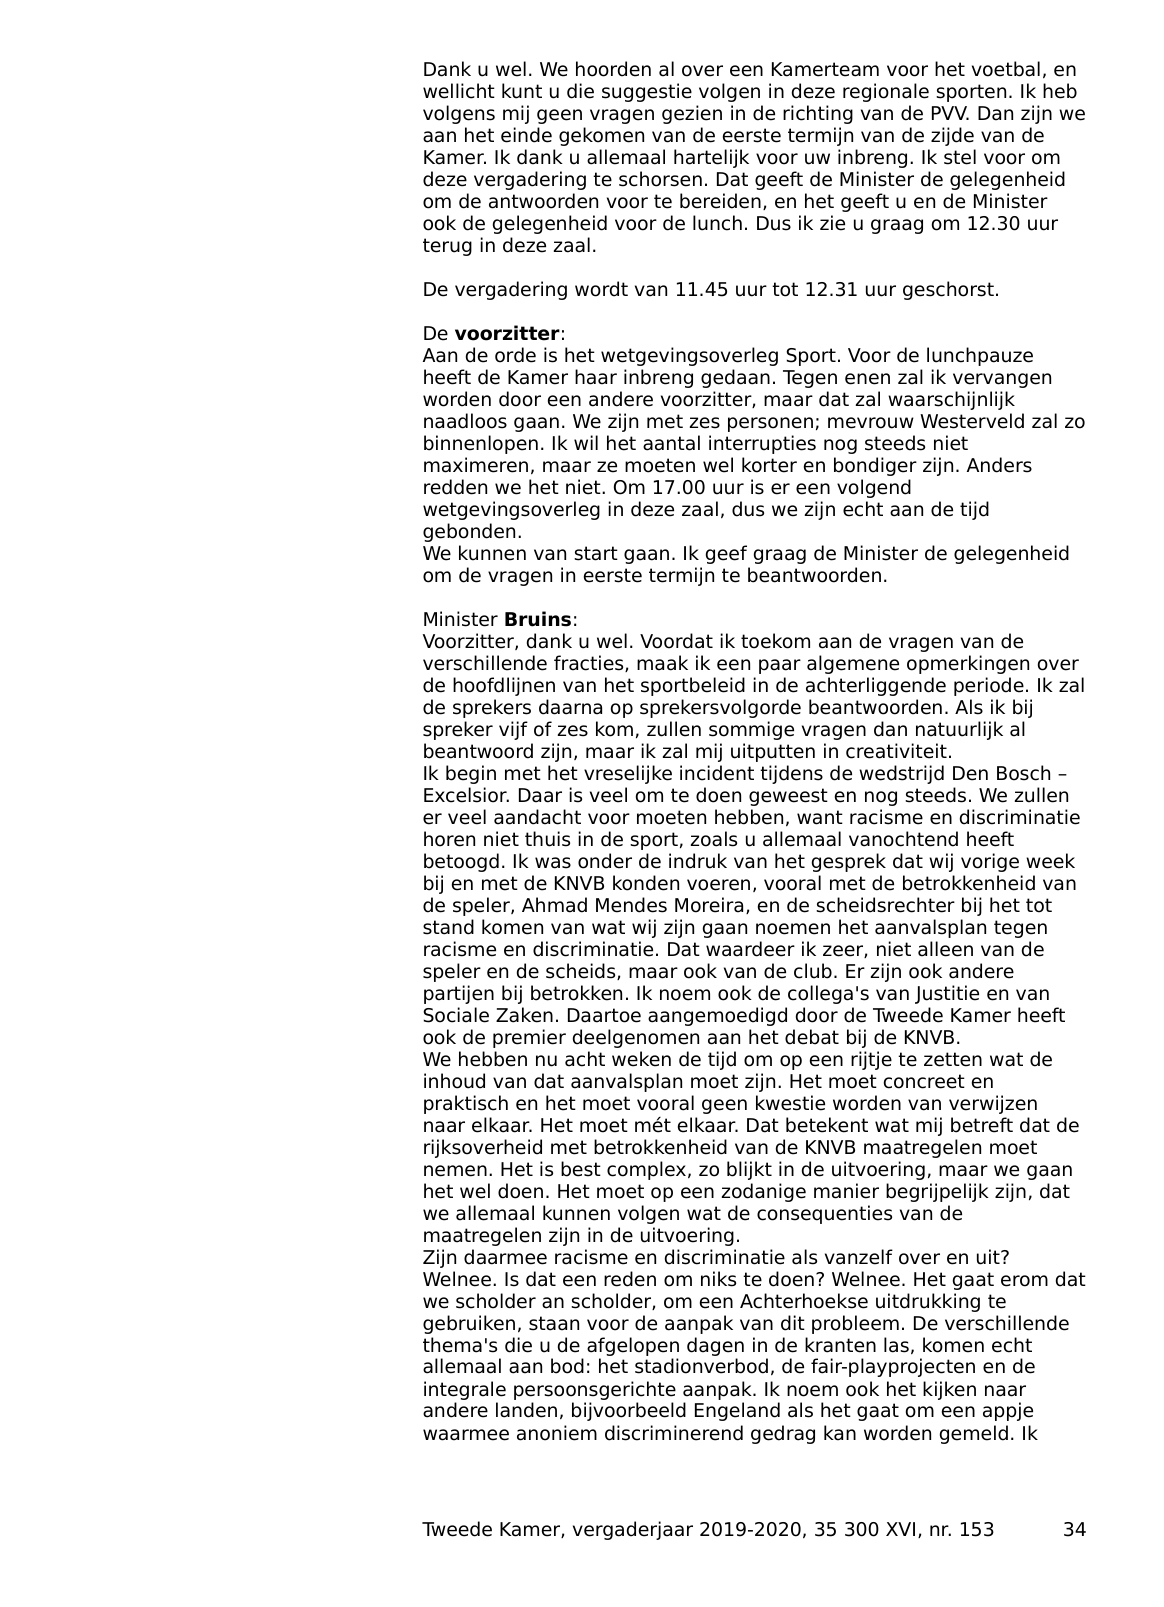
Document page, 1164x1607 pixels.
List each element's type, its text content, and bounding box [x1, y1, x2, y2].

text Minister Bruins: [422, 609, 1087, 631]
text We hebben nu acht weken de tijd om op een rijtje te zetten wat de inhoud van dat aanvalsplan moet zijn. Het moet concreet en praktisch en het moet vooral geen kwestie worden van verwijzen naar elkaar. Het moet mét elkaar. Dat betekent wat mij betreft dat de rijksoverheid met betrokkenheid van de KNVB maatregelen moet nemen. Het is best complex, zo blijkt in de uitvoering, maar we gaan het wel doen. Het moet op een zodanige manier begrijpelijk zijn, dat we allemaal kunnen volgen wat de consequenties van de maatregelen zijn in de uitvoering. [422, 1049, 1087, 1247]
text We kunnen van start gaan. Ik geef graag de Minister de gelegenheid om de vragen in eerste termijn te beantwoorden. [422, 543, 1087, 587]
text De voorzitter: [422, 323, 1087, 345]
text Ik begin met het vreselijke incident tijdens de wedstrijd Den Bosch – Excelsior. Daar is veel om te doen geweest en nog steeds. We zullen er veel aandacht voor moeten hebben, want racisme en discriminatie horen niet thuis in de sport, zoals u allemaal vanochtend heeft betoogd. Ik was onder de indruk van het gesprek dat wij vorige week bij en met de KNVB konden voeren, vooral met de betrokkenheid van de speler, Ahmad Mendes Moreira, en de scheidsrechter bij het tot stand komen van wat wij zijn gaan noemen het aanvalsplan tegen racisme en discriminatie. Dat waardeer ik zeer, niet alleen van de speler en de scheids, maar ook van de club. Er zijn ook andere partijen bij betrokken. Ik noem ook de collega's van Justitie en van Sociale Zaken. Daartoe aangemoedigd door de Tweede Kamer heeft ook de premier deelgenomen aan het debat bij de KNVB. [422, 763, 1087, 1049]
text Aan de orde is het wetgevingsoverleg Sport. Voor de lunchpauze heeft de Kamer haar inbreng gedaan. Tegen enen zal ik vervangen worden door een andere voorzitter, maar dat zal waarschijnlijk naadloos gaan. We zijn met zes personen; mevrouw Westerveld zal zo binnenlopen. Ik wil het aantal interrupties nog steeds niet maximeren, maar ze moeten wel korter en bondiger zijn. Anders redden we het niet. Om 17.00 uur is er een volgend wetgevingsoverleg in deze zaal, dus we zijn echt aan de tijd gebonden. [422, 345, 1087, 543]
text De vergadering wordt van 11.45 uur tot 12.31 uur geschorst. [422, 279, 1087, 301]
text Zijn daarmee racisme en discriminatie als vanzelf over en uit? Welnee. Is dat een reden om niks te doen? Welnee. Het gaat erom dat we scholder an scholder, om een Achterhoekse uitdrukking te gebruiken, staan voor de aanpak van dit probleem. De verschillende thema's die u de afgelopen dagen in de kranten las, komen echt allemaal aan bod: het stadionverbod, de fair-playprojecten en de integrale persoonsgerichte aanpak. Ik noem ook het kijken naar andere landen, bijvoorbeeld Engeland als het gaat om een appje waarmee anoniem discriminerend gedrag kan worden gemeld. Ik [422, 1247, 1087, 1444]
text Voorzitter, dank u wel. Voordat ik toekom aan de vragen van de verschillende fracties, maak ik een paar algemene opmerkingen over de hoofdlijnen van het sportbeleid in de achterliggende periode. Ik zal de sprekers daarna op sprekersvolgorde beantwoorden. Als ik bij spreker vijf of zes kom, zullen sommige vragen dan natuurlijk al beantwoord zijn, maar ik zal mij uitputten in creativiteit. [422, 631, 1087, 763]
text Dank u wel. We hoorden al over een Kamerteam voor het voetbal, en wellicht kunt u die suggestie volgen in deze regionale sporten. Ik heb volgens mij geen vragen gezien in de richting van de PVV. Dan zijn we aan het einde gekomen van de eerste termijn van de zijde van de Kamer. Ik dank u allemaal hartelijk voor uw inbreng. Ik stel voor om deze vergadering te schorsen. Dat geeft de Minister de gelegenheid om de antwoorden voor te bereiden, en het geeft u en de Minister ook de gelegenheid voor de lunch. Dus ik zie u graag om 12.30 uur terug in deze zaal. [422, 59, 1087, 257]
